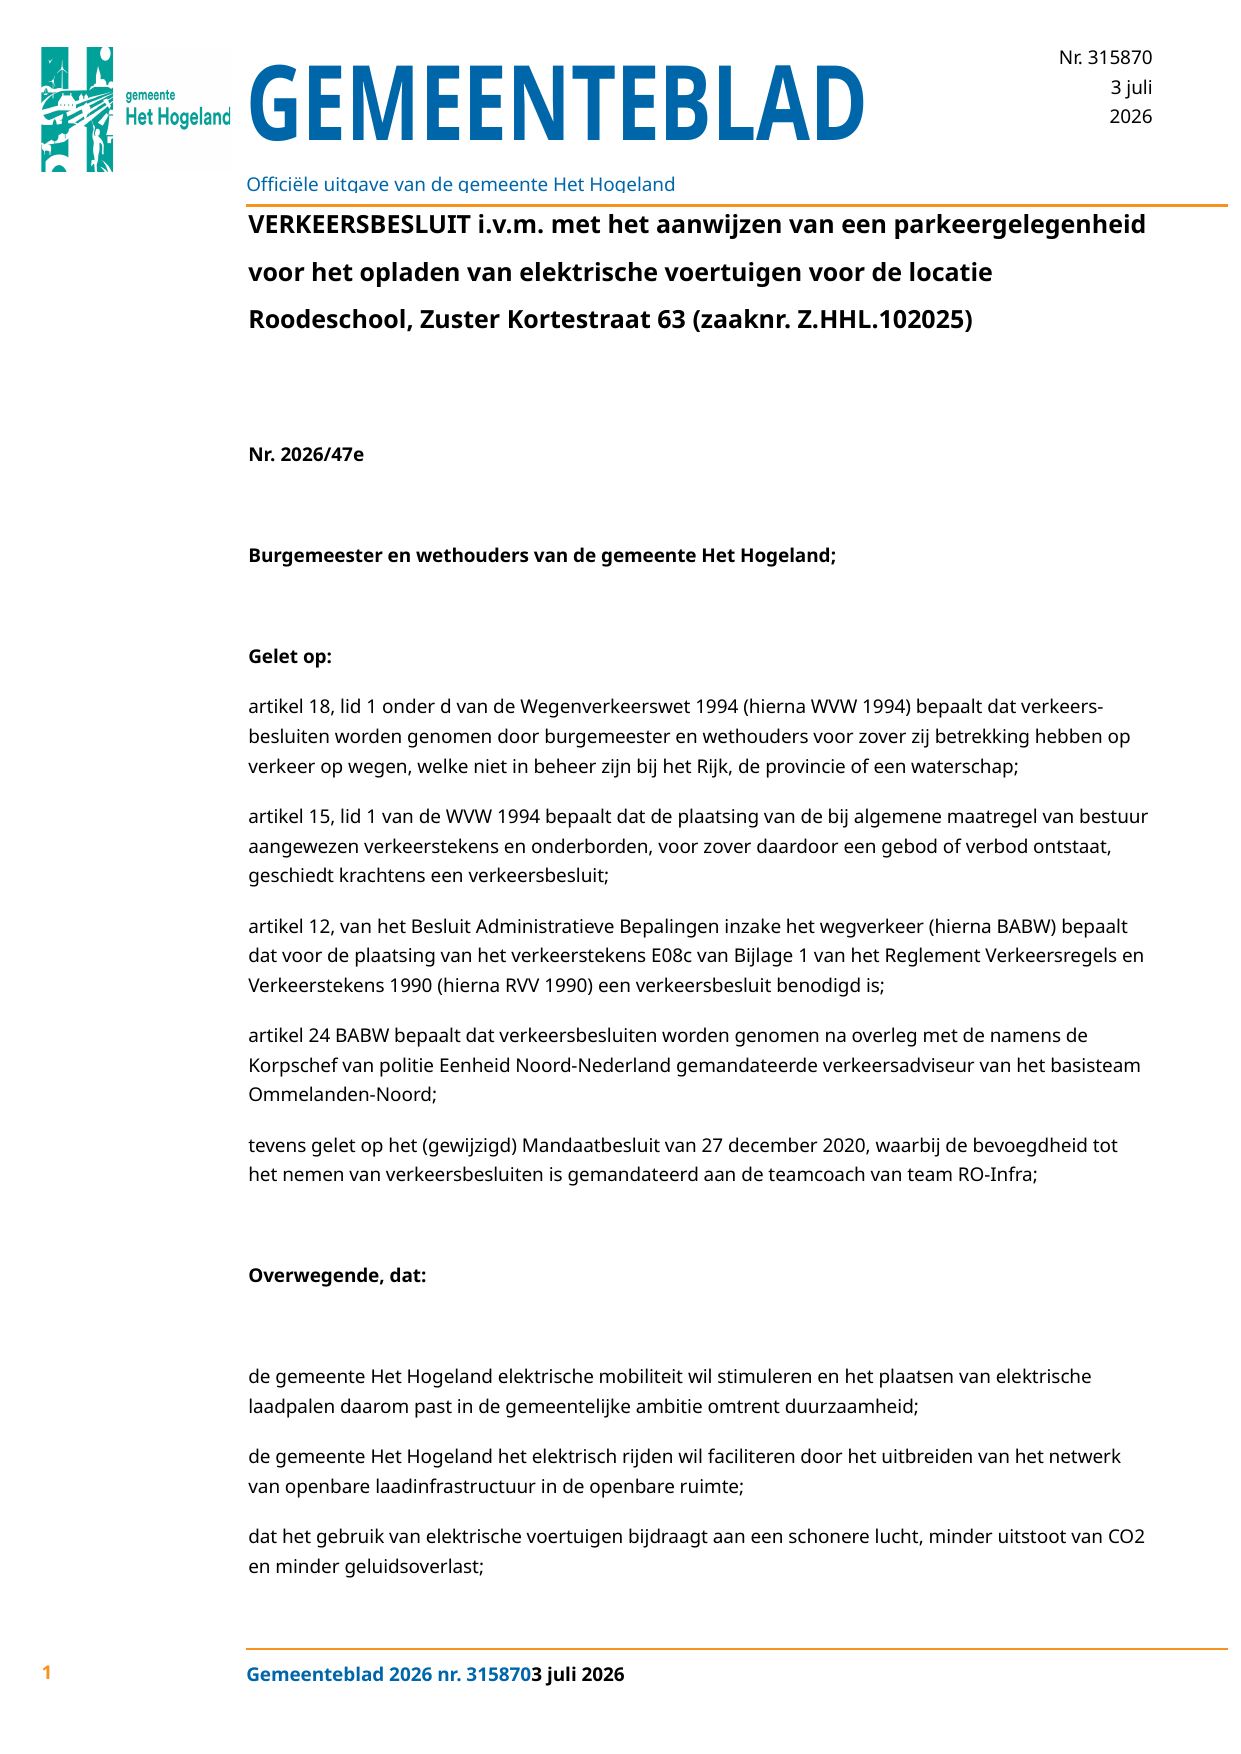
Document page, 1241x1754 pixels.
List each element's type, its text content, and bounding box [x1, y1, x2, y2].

text artikel 12, van het Besluit Administratieve Bepalingen inzake het wegverkeer (hierna BABW) bepaalt dat voor de plaatsing van het verkeerstekens E08c van Bijlage 1 van het Reglement Verkeersregels en Verkeerstekens 1990 (hierna RVV 1990) een verkeersbesluit benodigd is; [248, 913, 1152, 998]
text de gemeente Het Hogeland het elektrisch rijden wil faciliteren door het uitbreiden van het netwerk van openbare laadinfrastructuur in de openbare ruimte; [248, 1443, 1152, 1499]
text artikel 24 BABW bepaalt dat verkeersbesluiten worden genomen na overleg met de namens de Korpschef van politie Eenheid Noord-Nederland gemandateerde verkeersadviseur van het basisteam Ommelanden-Noord; [248, 1022, 1152, 1107]
text VERKEERSBESLUIT i.v.m. met het aanwijzen van een parkeergelegenheid voor het opladen van elektrische voertuigen voor de locatie Roodeschool, Zuster Kortestraat 63 (zaaknr. Z.HHL.102025) [248, 207, 1152, 336]
text tevens gelet op het (gewijzigd) Mandaatbesluit van 27 december 2020, waarbij de bevoegdheid tot het nemen van verkeersbesluiten is gemandateerd aan de teamcoach van team RO-Infra; [248, 1132, 1152, 1187]
text Burgemeester en wethouders van de gemeente Het Hogeland; [248, 542, 1152, 568]
picture [41, 47, 231, 172]
text artikel 18, lid 1 onder d van de Wegenverkeerswet 1994 (hierna WVW 1994) bepaalt dat verkeers-besluiten worden genomen door burgemeester en wethouders voor zover zij betrekking hebben op verkeer op wegen, welke niet in beheer zijn bij het Rijk, de provincie of een waterschap; [248, 694, 1152, 779]
text Gelet op: [248, 643, 1152, 669]
text Nr. 2026/47e [248, 442, 1152, 467]
text artikel 15, lid 1 van de WVW 1994 bepaalt dat de plaatsing van de bij algemene maatregel van bestuur aangewezen verkeerstekens en onderborden, voor zover daardoor een gebod of verbod ontstaat, geschiedt krachtens een verkeersbesluit; [248, 803, 1152, 888]
text dat het gebruik van elektrische voertuigen bijdraagt aan een schonere lucht, minder uitstoot van CO2 en minder geluidsoverlast; [248, 1523, 1152, 1579]
text de gemeente Het Hogeland elektrische mobiliteit wil stimuleren en het plaatsen van elektrische laadpalen daarom past in de gemeentelijke ambitie omtrent duurzaamheid; [248, 1363, 1152, 1419]
text Overwegende, dat: [248, 1262, 1152, 1288]
